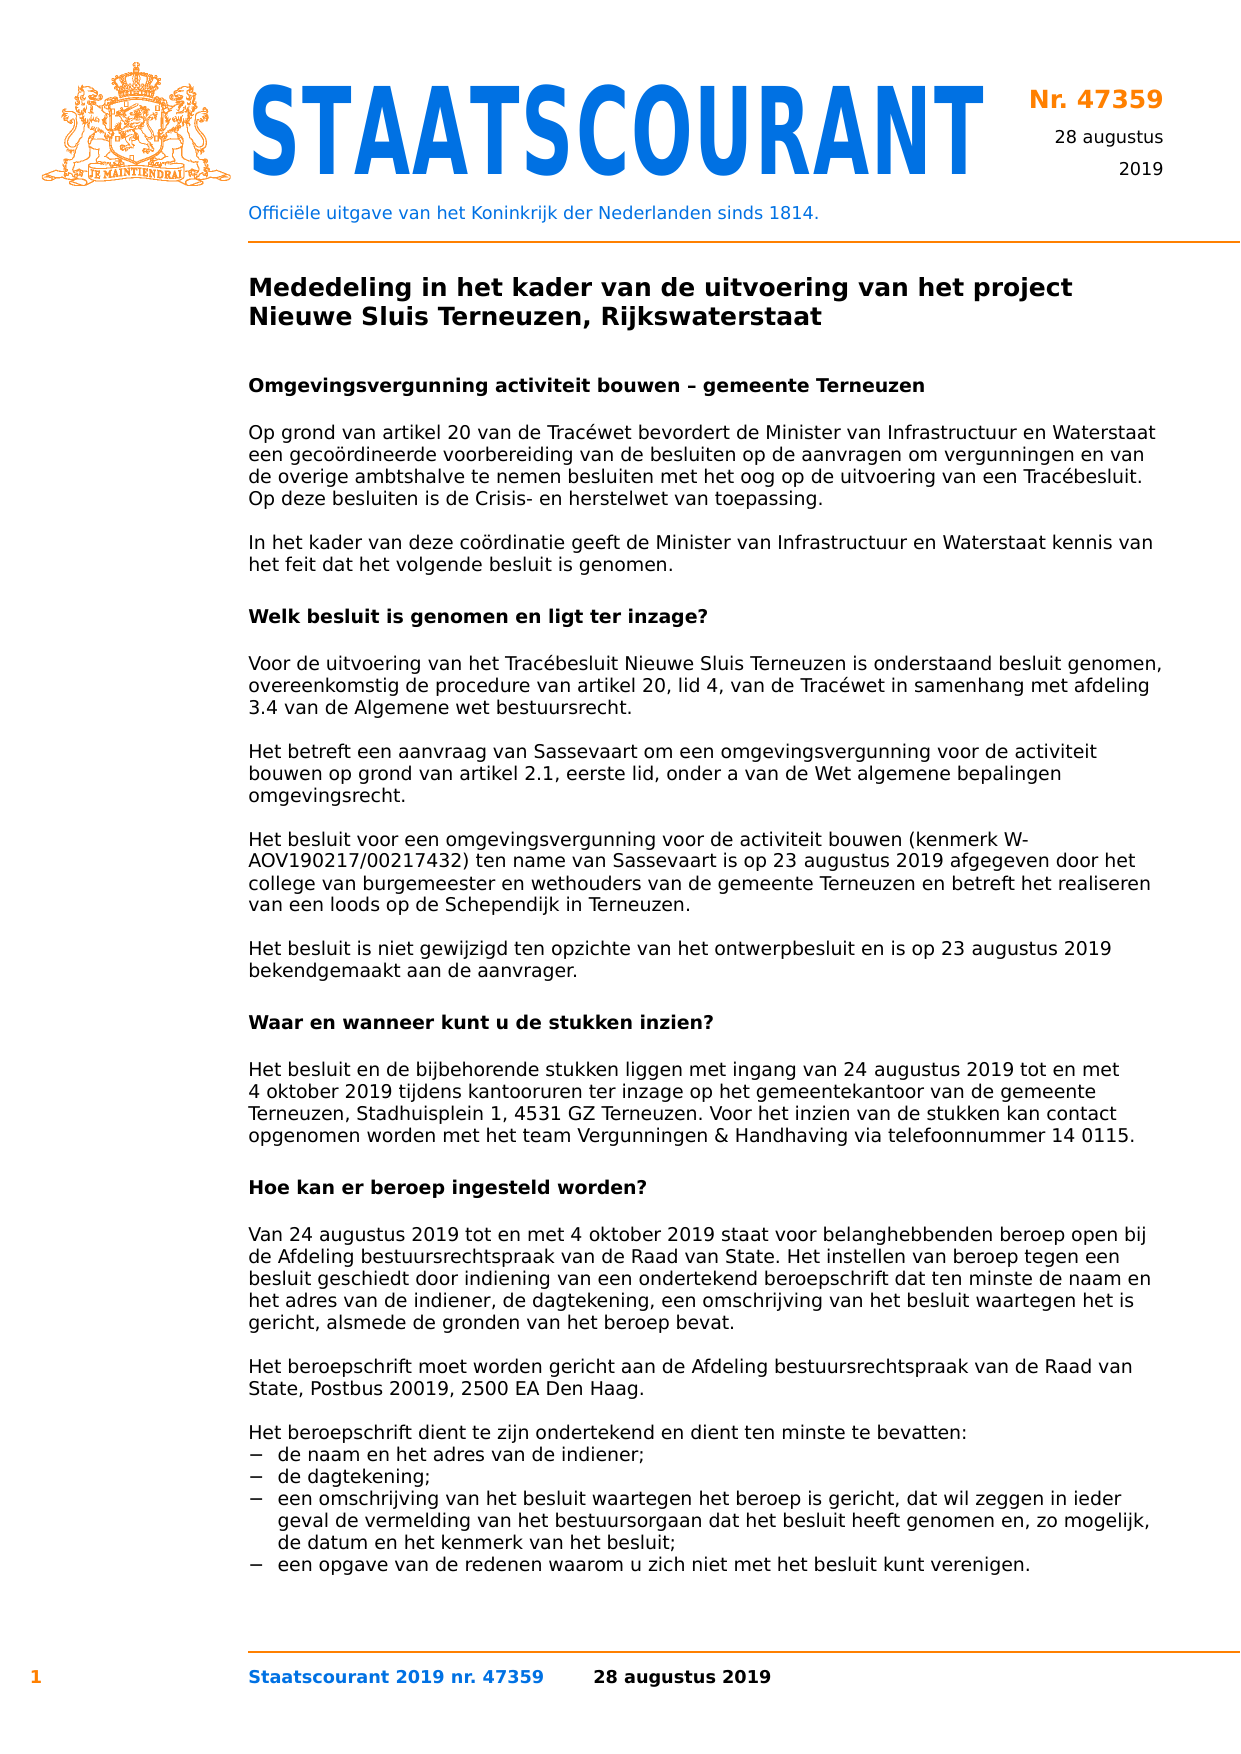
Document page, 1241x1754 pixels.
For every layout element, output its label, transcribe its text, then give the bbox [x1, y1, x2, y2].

table_header STAATSCOURANT [248, 62, 998, 203]
subtitle Omgevingsvergunning activiteit bouwen – gemeente Terneuzen [248, 375, 1163, 397]
subtitle Hoe kan er beroep ingesteld worden? [248, 1177, 1163, 1199]
table_cell Officiële uitgave van het Koninkrijk der Nederlanden sinds 1814. [248, 203, 1240, 241]
table_header [25, 62, 248, 241]
text − een omschrijving van het besluit waartegen het beroep is gericht, dat wil zeggen in ieder geval de vermelding van het bestuursorgaan dat het besluit heeft genomen en, zo mogelijk, de datum en het kenmerk van het besluit; [248, 1488, 1163, 1553]
picture [41, 62, 231, 186]
text Het besluit is niet gewijzigd ten opzichte van het ontwerpbesluit en is op 23 augustus 2019 bekendgemaakt aan de aanvrager. [248, 938, 1163, 982]
text − de naam en het adres van de indiener; [248, 1444, 1163, 1466]
text Het betreft een aanvraag van Sassevaart om een omgevingsvergunning voor de activiteit bouwen op grond van artikel 2.1, eerste lid, onder a van de Wet algemene bepalingen omgevingsrecht. [248, 741, 1163, 807]
text − een opgave van de redenen waarom u zich niet met het besluit kunt verenigen. [248, 1553, 1163, 1576]
text In het kader van deze coördinatie geeft de Minister van Infrastructuur en Waterstaat kennis van het feit dat het volgende besluit is genomen. [248, 532, 1163, 576]
text Het besluit voor een omgevingsvergunning voor de activiteit bouwen (kenmerk W-AOV190217/00217432) ten name van Sassevaart is op 23 augustus 2019 afgegeven door het college van burgemeester en wethouders van de gemeente Terneuzen en betreft het realiseren van een loods op de Schependijk in Terneuzen. [248, 828, 1163, 916]
table_cell 28 augustus [998, 121, 1240, 153]
table_header Nr. 47359 [998, 62, 1240, 121]
table_cell 2019 [998, 153, 1240, 203]
text Het beroepschrift moet worden gericht aan de Afdeling bestuursrechtspraak van de Raad van State, Postbus 20019, 2500 EA Den Haag. [248, 1356, 1163, 1400]
text Het besluit en de bijbehorende stukken liggen met ingang van 24 augustus 2019 tot en met 4 oktober 2019 tijdens kantooruren ter inzage op het gemeentekantoor van de gemeente Terneuzen, Stadhuisplein 1, 4531 GZ Terneuzen. Voor het inzien van de stukken kan contact opgenomen worden met het team Vergunningen & Handhaving via telefoonnummer 14 0115. [248, 1059, 1163, 1147]
text Van 24 augustus 2019 tot en met 4 oktober 2019 staat voor belanghebbenden beroep open bij de Afdeling bestuursrechtspraak van de Raad van State. Het instellen van beroep tegen een besluit geschiedt door indiening van een ondertekend beroepschrift dat ten minste de naam en het adres van de indiener, de dagtekening, een omschrijving van het besluit waartegen het is gericht, alsmede de gronden van het beroep bevat. [248, 1224, 1163, 1334]
text − de dagtekening; [248, 1466, 1163, 1488]
text Voor de uitvoering van het Tracébesluit Nieuwe Sluis Terneuzen is onderstaand besluit genomen, overeenkomstig de procedure van artikel 20, lid 4, van de Tracéwet in samenhang met afdeling 3.4 van de Algemene wet bestuursrecht. [248, 653, 1163, 719]
subtitle Mededeling in het kader van de uitvoering van het project Nieuwe Sluis Terneuzen, Rijkswaterstaat [248, 273, 1163, 331]
text Op grond van artikel 20 van de Tracéwet bevordert de Minister van Infrastructuur en Waterstaat een gecoördineerde voorbereiding van de besluiten op de aanvragen om vergunningen en van de overige ambtshalve te nemen besluiten met het oog op de uitvoering van een Tracébesluit. Op deze besluiten is de Crisis- en herstelwet van toepassing. [248, 422, 1163, 510]
subtitle Waar en wanneer kunt u de stukken inzien? [248, 1012, 1163, 1034]
text Het beroepschrift dient te zijn ondertekend en dient ten minste te bevatten: [248, 1422, 1163, 1444]
subtitle Welk besluit is genomen en ligt ter inzage? [248, 606, 1163, 628]
